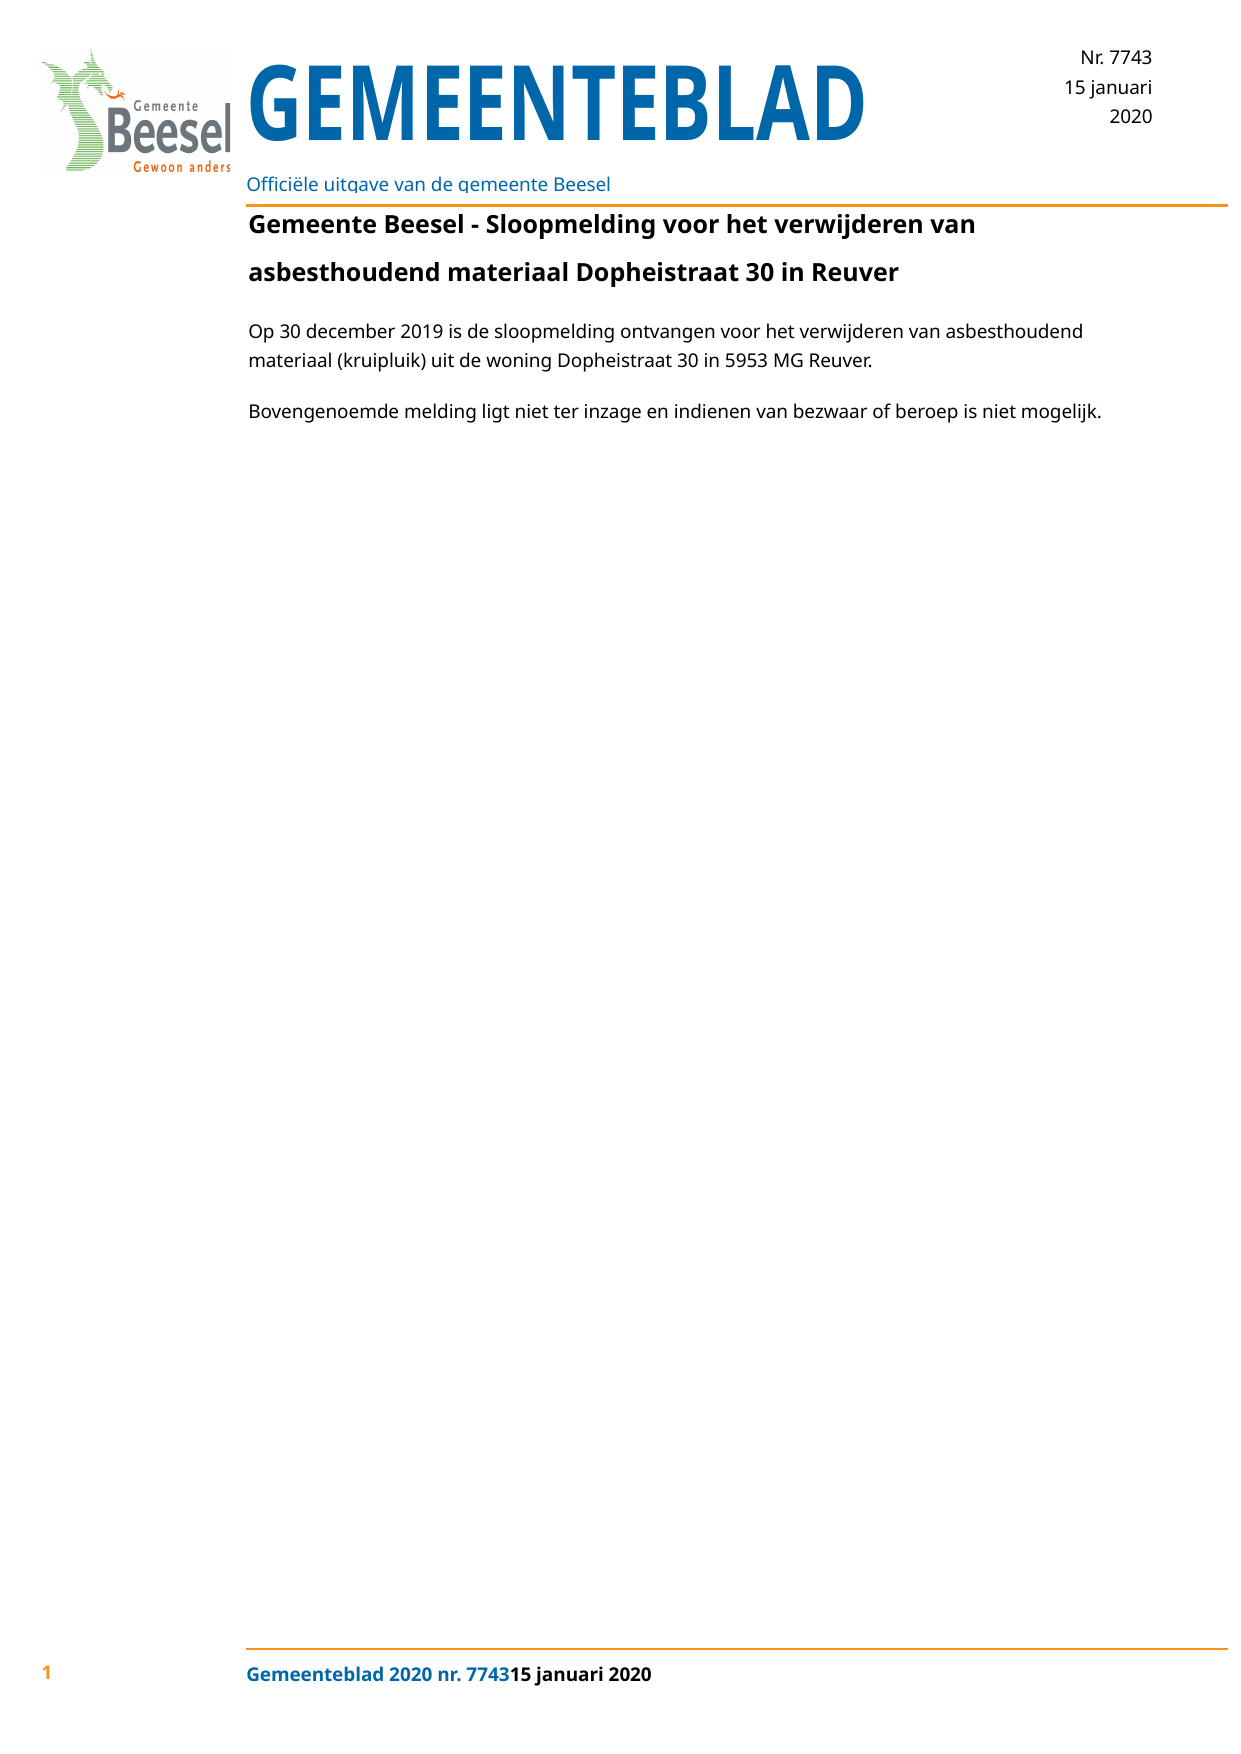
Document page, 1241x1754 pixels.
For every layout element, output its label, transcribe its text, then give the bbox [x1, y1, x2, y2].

text Bovengenoemde melding ligt niet ter inzage en indienen van bezwaar of beroep is niet mogelijk. [248, 398, 1152, 424]
picture [41, 47, 231, 172]
text Op 30 december 2019 is de sloopmelding ontvangen voor het verwijderen van asbesthoudend materiaal (kruipluik) uit de woning Dopheistraat 30 in 5953 MG Reuver. [248, 318, 1152, 373]
text Gemeente Beesel - Sloopmelding voor het verwijderen van asbesthoudend materiaal Dopheistraat 30 in Reuver [248, 207, 1152, 288]
